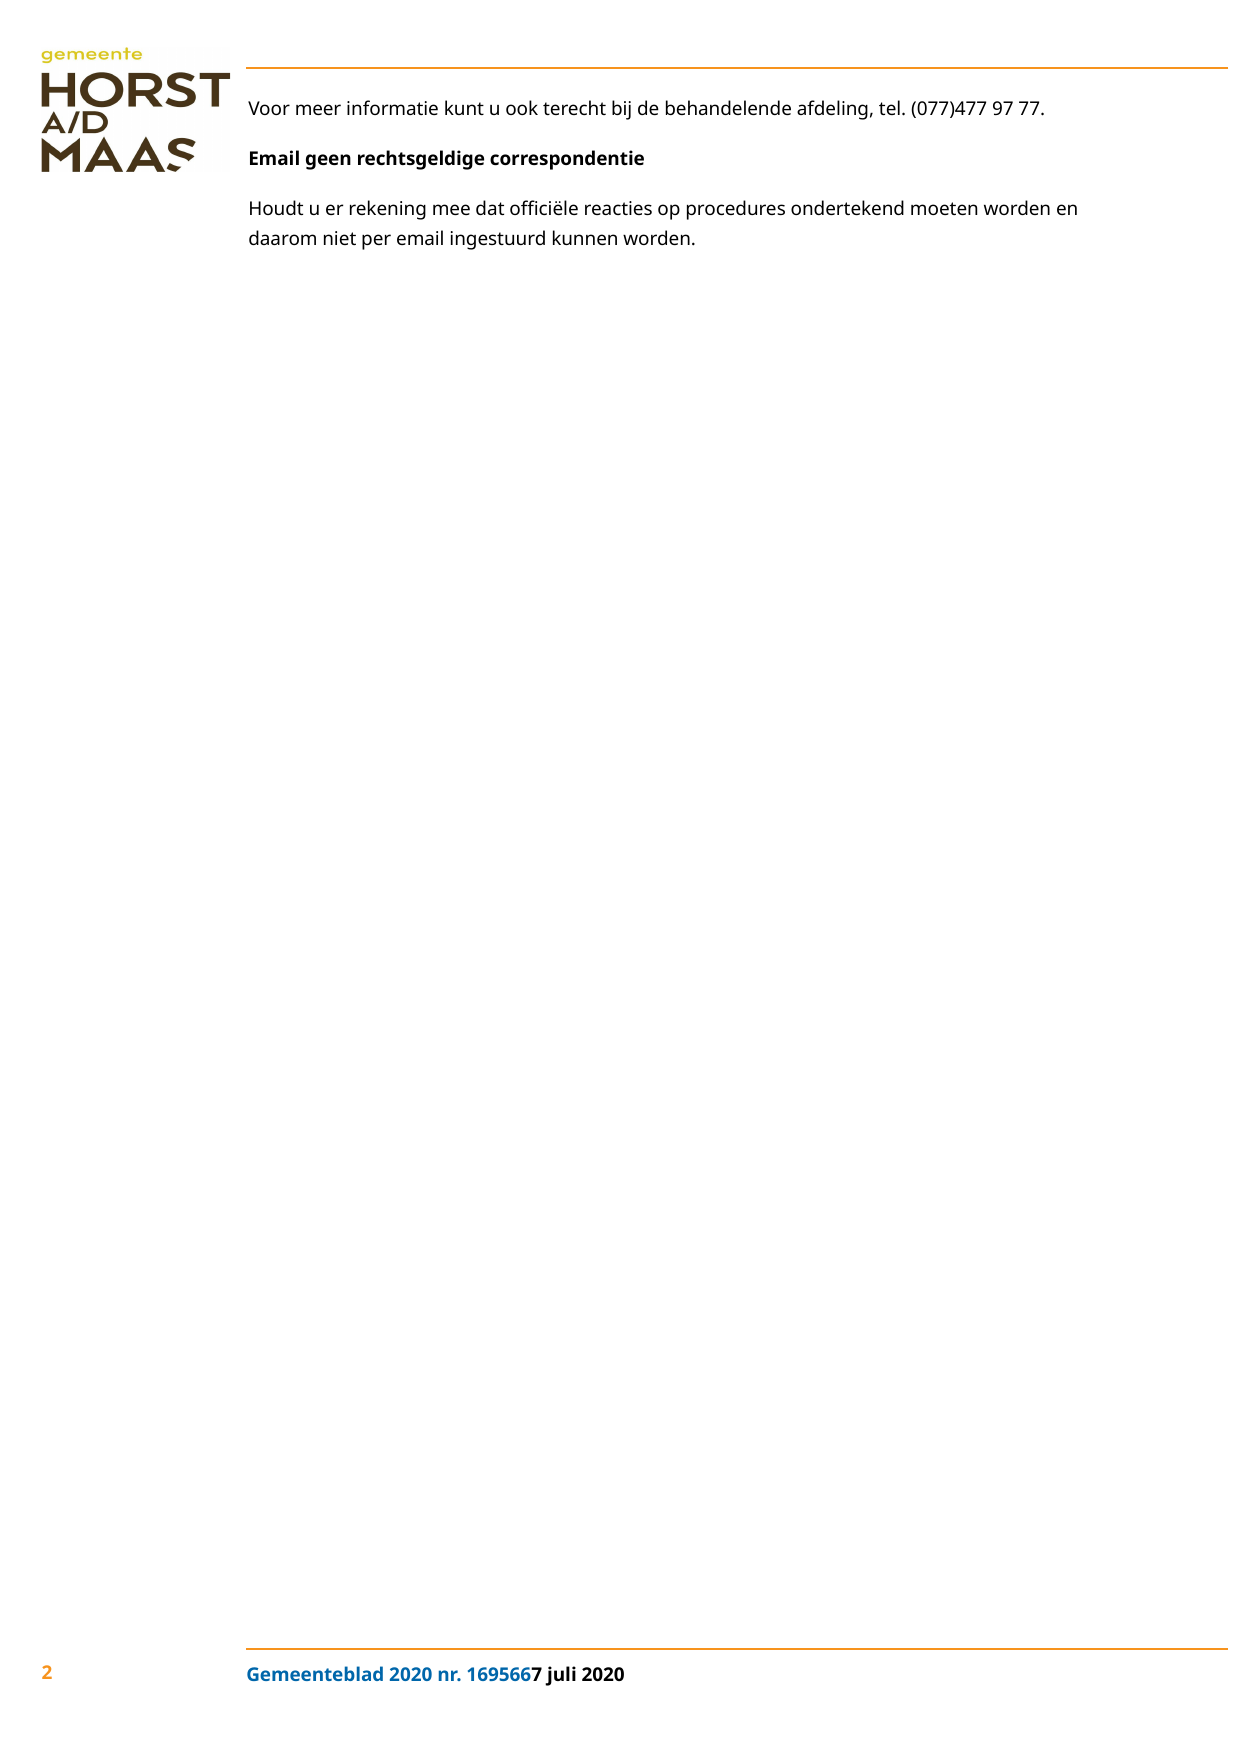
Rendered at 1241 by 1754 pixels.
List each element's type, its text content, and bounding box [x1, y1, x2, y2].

text Houdt u er rekening mee dat officiële reacties op procedures ondertekend moeten worden en daarom niet per email ingestuurd kunnen worden. [248, 196, 1152, 251]
text Email geen rechtsgeldige correspondentie [248, 145, 1152, 171]
picture [41, 47, 231, 172]
text Voor meer informatie kunt u ook terecht bij de behandelende afdeling, tel. (077)477 97 77. [248, 95, 1152, 121]
